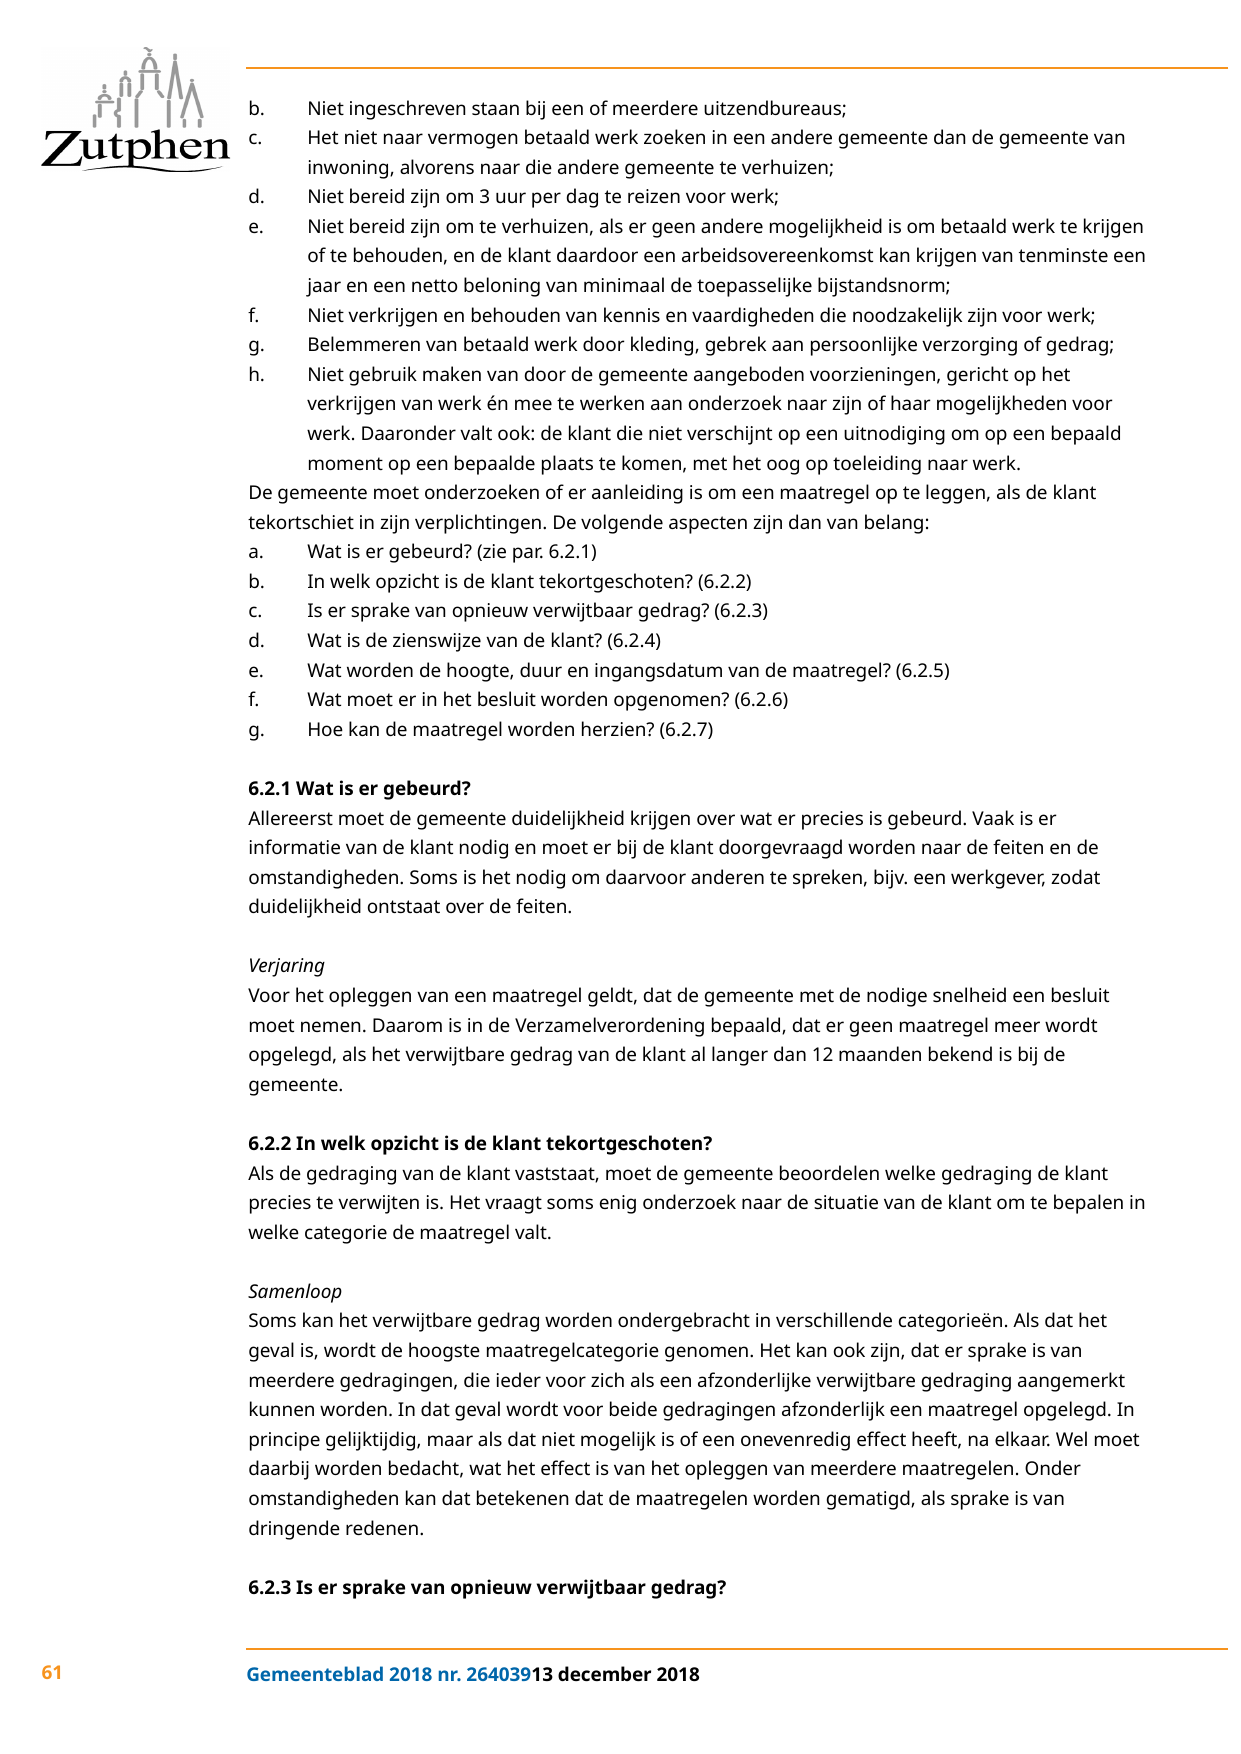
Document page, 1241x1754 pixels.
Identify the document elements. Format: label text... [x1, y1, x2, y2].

text Als de gedraging van de klant vaststaat, moet de gemeente beoordelen welke gedraging de klant precies te verwijten is. Het vraagt soms enig onderzoek naar de situatie van de klant om te bepalen in welke categorie de maatregel valt. [248, 1160, 1152, 1245]
list In welk opzicht is de klant tekortgeschoten? (6.2.2) [248, 568, 1152, 594]
picture [41, 47, 231, 172]
list Wat moet er in het besluit worden opgenomen? (6.2.6) [248, 686, 1152, 712]
list Is er sprake van opnieuw verwijtbaar gedrag? (6.2.3) [248, 598, 1152, 623]
text De gemeente moet onderzoeken of er aanleiding is om een maatregel op te leggen, als de klant tekortschiet in zijn verplichtingen. De volgende aspecten zijn dan van belang: [248, 479, 1152, 535]
list Niet bereid zijn om te verhuizen, als er geen andere mogelijkheid is om betaald werk te krijgen of te behouden, en de klant daardoor een arbeidsovereenkomst kan krijgen van tenminste een jaar en een netto beloning van minimaal de toepasselijke bijstandsnorm; [248, 213, 1152, 298]
list Niet gebruik maken van door de gemeente aangeboden voorzieningen, gericht op het verkrijgen van werk én mee te werken aan onderzoek naar zijn of haar mogelijkheden voor werk. Daaronder valt ook: de klant die niet verschijnt op een uitnodiging om op een bepaald moment op een bepaalde plaats te komen, met het oog op toeleiding naar werk. [248, 361, 1152, 476]
list Niet bereid zijn om 3 uur per dag te reizen voor werk; [248, 183, 1152, 209]
text Verjaring [248, 953, 1152, 978]
text Samenloop [248, 1278, 1152, 1304]
text Allereerst moet de gemeente duidelijkheid krijgen over wat er precies is gebeurd. Vaak is er informatie van de klant nodig en moet er bij de klant doorgevraagd worden naar de feiten en de omstandigheden. Soms is het nodig om daarvoor anderen te spreken, bijv. een werkgever, zodat duidelijkheid ontstaat over de feiten. [248, 805, 1152, 919]
list Wat is er gebeurd? (zie par. 6.2.1) [248, 538, 1152, 564]
list Wat worden de hoogte, duur en ingangsdatum van de maatregel? (6.2.5) [248, 657, 1152, 683]
list Niet verkrijgen en behouden van kennis en vaardigheden die noodzakelijk zijn voor werk; [248, 302, 1152, 328]
text 6.2.1 Wat is er gebeurd? [248, 775, 1152, 801]
text 6.2.3 Is er sprake van opnieuw verwijtbaar gedrag? [248, 1574, 1152, 1600]
text Soms kan het verwijtbare gedrag worden ondergebracht in verschillende categorieën. Als dat het geval is, wordt de hoogste maatregelcategorie genomen. Het kan ook zijn, dat er sprake is van meerdere gedragingen, die ieder voor zich als een afzonderlijke verwijtbare gedraging aangemerkt kunnen worden. In dat geval wordt voor beide gedragingen afzonderlijk een maatregel opgelegd. In principe gelijktijdig, maar als dat niet mogelijk is of een onevenredig effect heeft, na elkaar. Wel moet daarbij worden bedacht, wat het effect is van het opleggen van meerdere maatregelen. Onder omstandigheden kan dat betekenen dat de maatregelen worden gematigd, als sprake is van dringende redenen. [248, 1308, 1152, 1541]
text 6.2.2 In welk opzicht is de klant tekortgeschoten? [248, 1130, 1152, 1156]
list Belemmeren van betaald werk door kleding, gebrek aan persoonlijke verzorging of gedrag; [248, 331, 1152, 357]
text Voor het opleggen van een maatregel geldt, dat de gemeente met de nodige snelheid een besluit moet nemen. Daarom is in de Verzamelverordening bepaald, dat er geen maatregel meer wordt opgelegd, als het verwijtbare gedrag van de klant al langer dan 12 maanden bekend is bij de gemeente. [248, 982, 1152, 1097]
list Het niet naar vermogen betaald werk zoeken in een andere gemeente dan de gemeente van inwoning, alvorens naar die andere gemeente te verhuizen; [248, 124, 1152, 180]
list Hoe kan de maatregel worden herzien? (6.2.7) [248, 716, 1152, 742]
list Wat is de zienswijze van de klant? (6.2.4) [248, 627, 1152, 653]
list Niet ingeschreven staan bij een of meerdere uitzendbureaus; [248, 95, 1152, 121]
